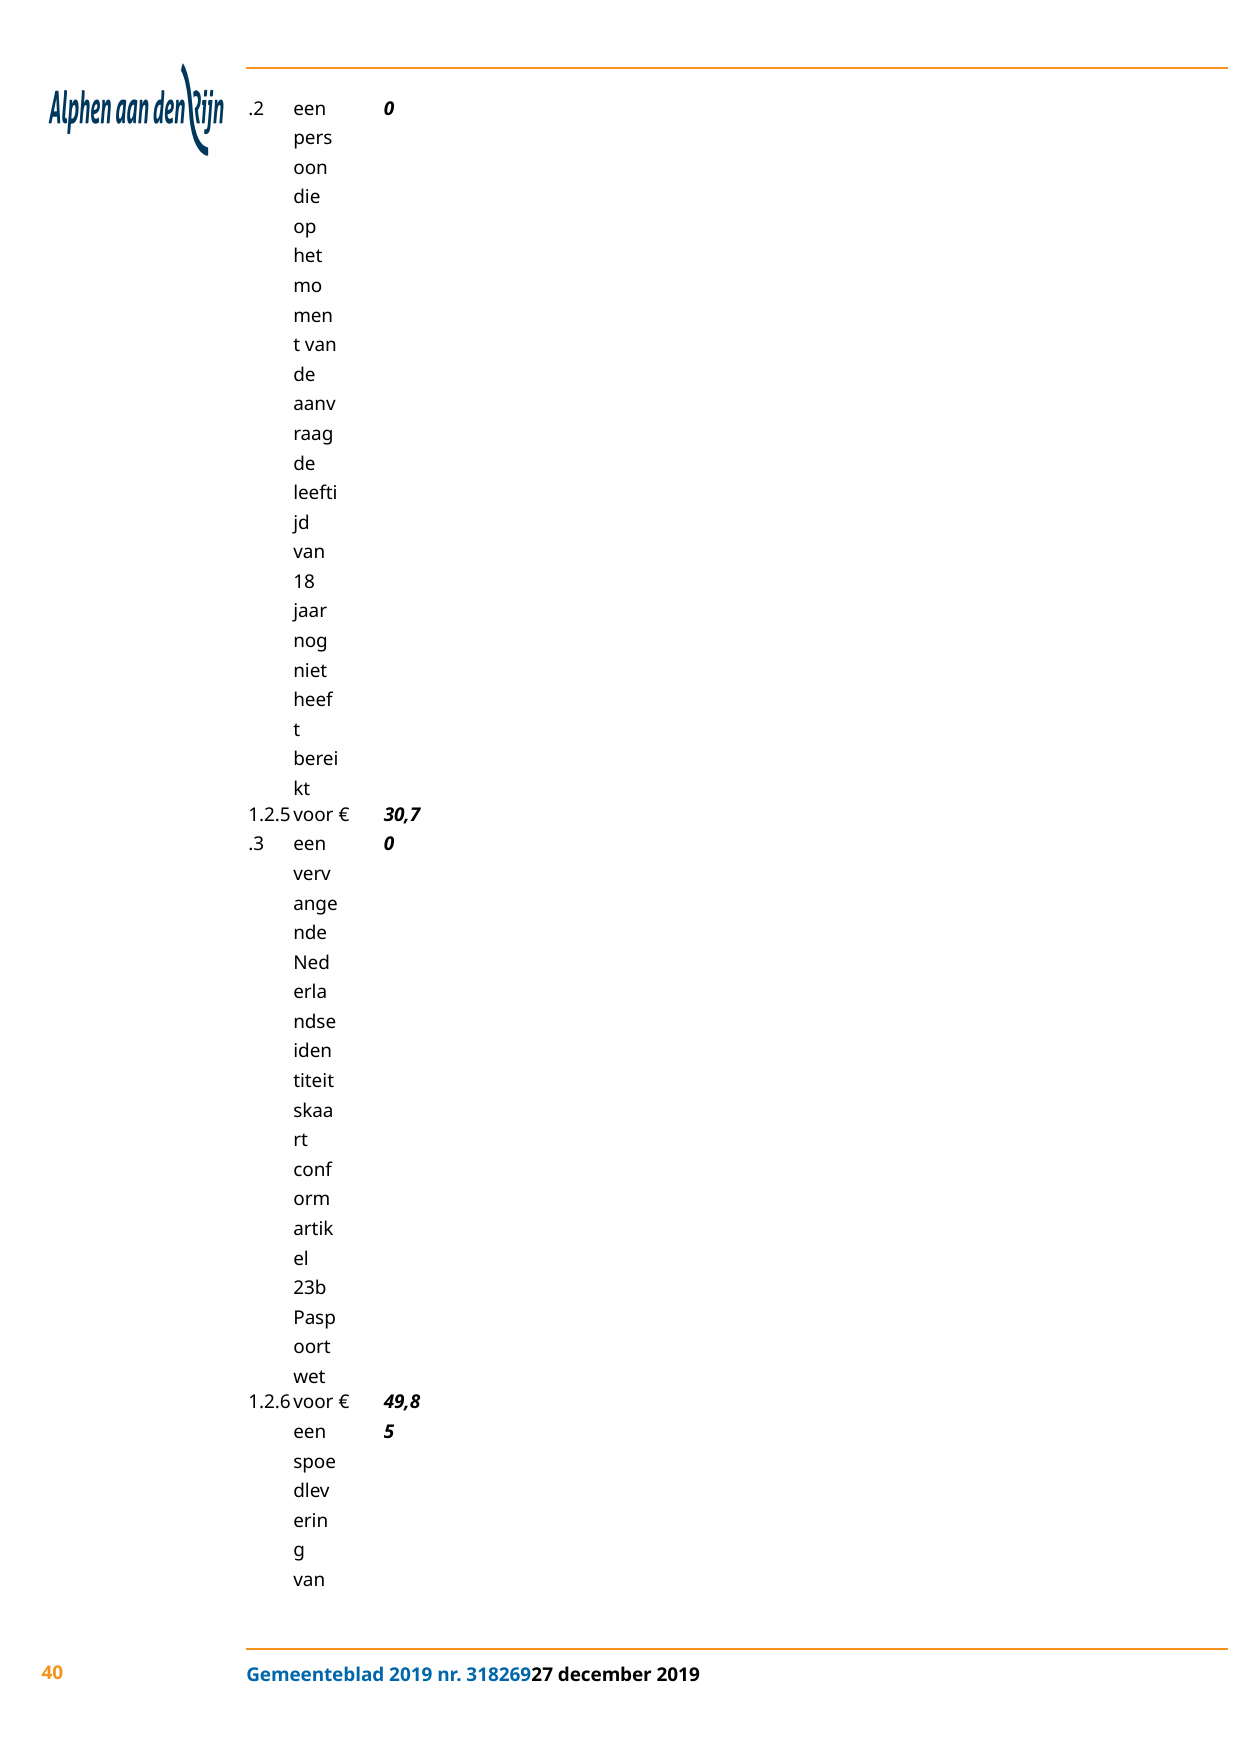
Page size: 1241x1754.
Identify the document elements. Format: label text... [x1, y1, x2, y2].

table_cell € [338, 801, 383, 1389]
table_cell voor een spoedlevering van [293, 1389, 338, 1592]
table_cell 49,85 [384, 1389, 429, 1592]
table_cell 1.2.5.3 [248, 801, 293, 1389]
table_cell voor een vervangende Nederlandse identiteitskaart conform artikel 23b Paspoortwet [293, 801, 338, 1389]
table_cell 1.2.6 [248, 1389, 293, 1592]
table_cell 0 [384, 95, 429, 801]
picture [41, 47, 231, 172]
table_cell [338, 95, 383, 801]
table_cell € [338, 1389, 383, 1592]
table_cell een persoon die op het moment van de aanvraag de leeftijd van 18 jaar nog niet heeft bereikt [293, 95, 338, 801]
table_cell .2 [248, 95, 293, 801]
table_cell 30,70 [384, 801, 429, 1389]
